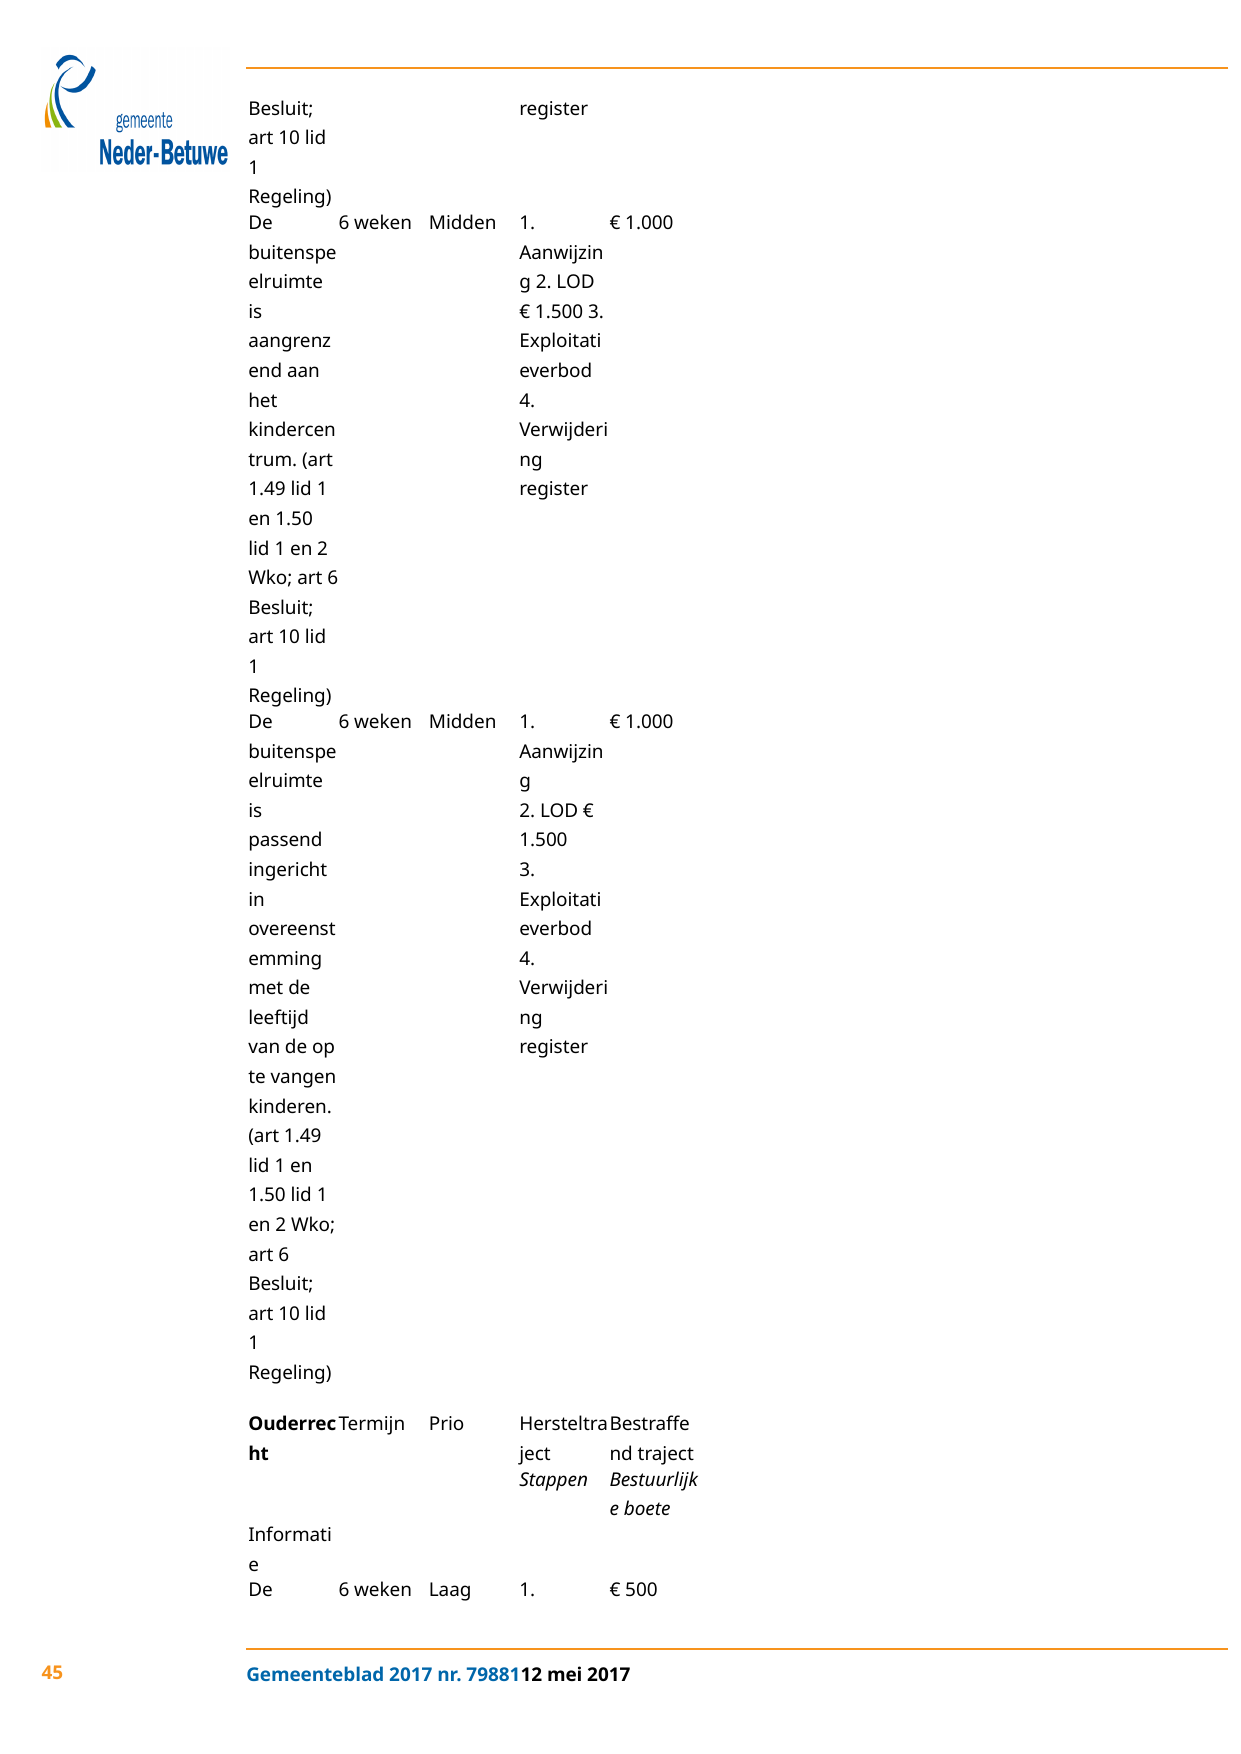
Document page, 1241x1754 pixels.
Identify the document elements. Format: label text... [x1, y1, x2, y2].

table_cell 1. Aanwijzing 2. LOD € 1.500 3. Exploitatieverbod 4. Verwijdering register [519, 209, 609, 708]
table_cell Bestuurlijke boete [609, 1466, 700, 1521]
table_cell Prio [429, 1411, 519, 1466]
table_cell 1. [519, 1577, 609, 1602]
table_cell [609, 95, 700, 209]
table_cell [429, 1466, 519, 1521]
table_cell De buitenspeelruimte is aangrenzend aan het kindercentrum. (art 1.49 lid 1 en 1.50 lid 1 en 2 Wko; art 6 Besluit; art 10 lid 1 Regeling) [248, 209, 338, 708]
picture [41, 47, 231, 172]
table_cell register [519, 95, 609, 209]
table_cell [248, 1466, 338, 1521]
table_cell Informatie [248, 1521, 338, 1577]
table_cell Hersteltraject [519, 1411, 609, 1466]
table_cell De buitenspeelruimte is passend ingericht in overeenstemming met de leeftijd van de op te vangen kinderen. (art 1.49 lid 1 en 1.50 lid 1 en 2 Wko; art 6 Besluit; art 10 lid 1 Regeling) [248, 708, 338, 1385]
table_cell Midden [429, 708, 519, 1385]
table_cell De [248, 1577, 338, 1602]
table_cell [248, 1385, 338, 1411]
table_cell € 500 [609, 1577, 700, 1602]
table_cell Bestraffend traject [609, 1411, 700, 1466]
table_cell [429, 1385, 519, 1411]
table_cell [609, 1385, 700, 1411]
table_cell 1. Aanwijzing 2. LOD € 1.500 3. Exploitatieverbod 4. Verwijdering register [519, 708, 609, 1385]
table_cell Laag [429, 1577, 519, 1602]
table_cell € 1.000 [609, 209, 700, 708]
table_cell € 1.000 [609, 708, 700, 1385]
table_cell 6 weken [338, 209, 429, 708]
table_cell [338, 1466, 429, 1521]
table_cell Termijn [338, 1411, 429, 1466]
table_cell [338, 1385, 429, 1411]
table_cell 6 weken [338, 1577, 429, 1602]
table_cell Besluit; art 10 lid 1 Regeling) [248, 95, 338, 209]
table_cell Ouderrecht [248, 1411, 338, 1466]
table_cell [519, 1385, 609, 1411]
table_cell [338, 95, 429, 209]
table_cell Midden [429, 209, 519, 708]
table_cell 6 weken [338, 708, 429, 1385]
table_cell [429, 95, 519, 209]
table_cell Stappen [519, 1466, 609, 1521]
